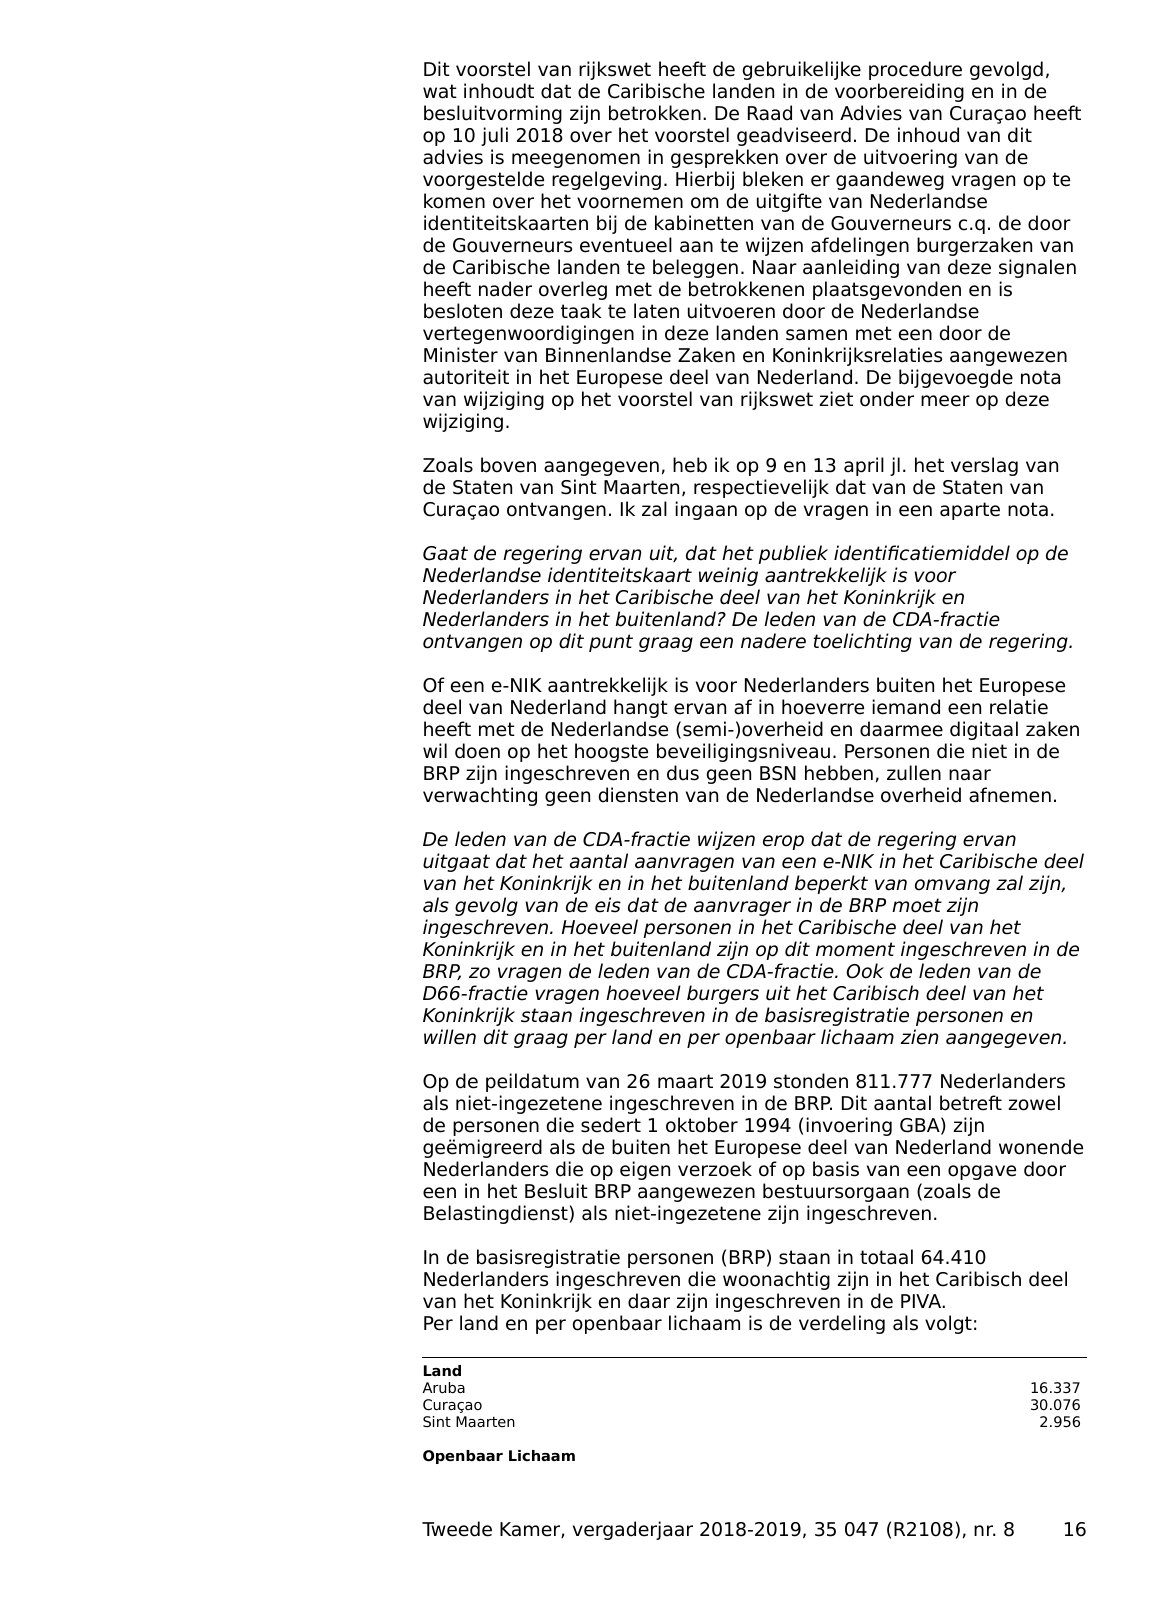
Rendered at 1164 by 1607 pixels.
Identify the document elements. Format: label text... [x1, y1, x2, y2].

table_cell [956, 1448, 1087, 1464]
table_cell [956, 1431, 1087, 1448]
table_cell Openbaar Lichaam [422, 1448, 956, 1464]
table_cell 16.337 [956, 1380, 1087, 1397]
table_cell 2.956 [956, 1414, 1087, 1431]
text In de basisregistratie personen (BRP) staan in totaal 64.410 Nederlanders ingeschreven die woonachtig zijn in het Caribisch deel van het Koninkrijk en daar zijn ingeschreven in de PIVA. [422, 1247, 1087, 1313]
table_cell Aruba [422, 1380, 956, 1397]
text Zoals boven aangegeven, heb ik op 9 en 13 april jl. het verslag van de Staten van Sint Maarten, respectievelijk dat van de Staten van Curaçao ontvangen. Ik zal ingaan op de vragen in een aparte nota. [422, 455, 1087, 521]
table_cell 30.076 [956, 1397, 1087, 1414]
text Per land en per openbaar lichaam is de verdeling als volgt: [422, 1313, 1087, 1335]
table_header [956, 1358, 1087, 1380]
text De leden van de CDA-fractie wijzen erop dat de regering ervan uitgaat dat het aantal aanvragen van een e-NIK in het Caribische deel van het Koninkrijk en in het buitenland beperkt van omvang zal zijn, als gevolg van de eis dat de aanvrager in de BRP moet zijn ingeschreven. Hoeveel personen in het Caribische deel van het Koninkrijk en in het buitenland zijn op dit moment ingeschreven in de BRP, zo vragen de leden van de CDA-fractie. Ook de leden van de D66-fractie vragen hoeveel burgers uit het Caribisch deel van het Koninkrijk staan ingeschreven in de basisregistratie personen en willen dit graag per land en per openbaar lichaam zien aangegeven. [422, 829, 1087, 1049]
text Of een e-NIK aantrekkelijk is voor Nederlanders buiten het Europese deel van Nederland hangt ervan af in hoeverre iemand een relatie heeft met de Nederlandse (semi-)overheid en daarmee digitaal zaken wil doen op het hoogste beveiligingsniveau. Personen die niet in de BRP zijn ingeschreven en dus geen BSN hebben, zullen naar verwachting geen diensten van de Nederlandse overheid afnemen. [422, 675, 1087, 807]
table_cell [422, 1431, 956, 1448]
text Gaat de regering ervan uit, dat het publiek identificatiemiddel op de Nederlandse identiteitskaart weinig aantrekkelijk is voor Nederlanders in het Caribische deel van het Koninkrijk en Nederlanders in het buitenland? De leden van de CDA-fractie ontvangen op dit punt graag een nadere toelichting van de regering. [422, 543, 1087, 653]
text Op de peildatum van 26 maart 2019 stonden 811.777 Nederlanders als niet-ingezetene ingeschreven in de BRP. Dit aantal betreft zowel de personen die sedert 1 oktober 1994 (invoering GBA) zijn geëmigreerd als de buiten het Europese deel van Nederland wonende Nederlanders die op eigen verzoek of op basis van een opgave door een in het Besluit BRP aangewezen bestuursorgaan (zoals de Belastingdienst) als niet-ingezetene zijn ingeschreven. [422, 1071, 1087, 1225]
text Dit voorstel van rijkswet heeft de gebruikelijke procedure gevolgd, wat inhoudt dat de Caribische landen in de voorbereiding en in de besluitvorming zijn betrokken. De Raad van Advies van Curaçao heeft op 10 juli 2018 over het voorstel geadviseerd. De inhoud van dit advies is meegenomen in gesprekken over de uitvoering van de voorgestelde regelgeving. Hierbij bleken er gaandeweg vragen op te komen over het voornemen om de uitgifte van Nederlandse identiteitskaarten bij de kabinetten van de Gouverneurs c.q. de door de Gouverneurs eventueel aan te wijzen afdelingen burgerzaken van de Caribische landen te beleggen. Naar aanleiding van deze signalen heeft nader overleg met de betrokkenen plaatsgevonden en is besloten deze taak te laten uitvoeren door de Nederlandse vertegenwoordigingen in deze landen samen met een door de Minister van Binnenlandse Zaken en Koninkrijksrelaties aangewezen autoriteit in het Europese deel van Nederland. De bijgevoegde nota van wijziging op het voorstel van rijkswet ziet onder meer op deze wijziging. [422, 59, 1087, 433]
table_cell Sint Maarten [422, 1414, 956, 1431]
table_cell Curaçao [422, 1397, 956, 1414]
table_header Land [422, 1358, 956, 1380]
